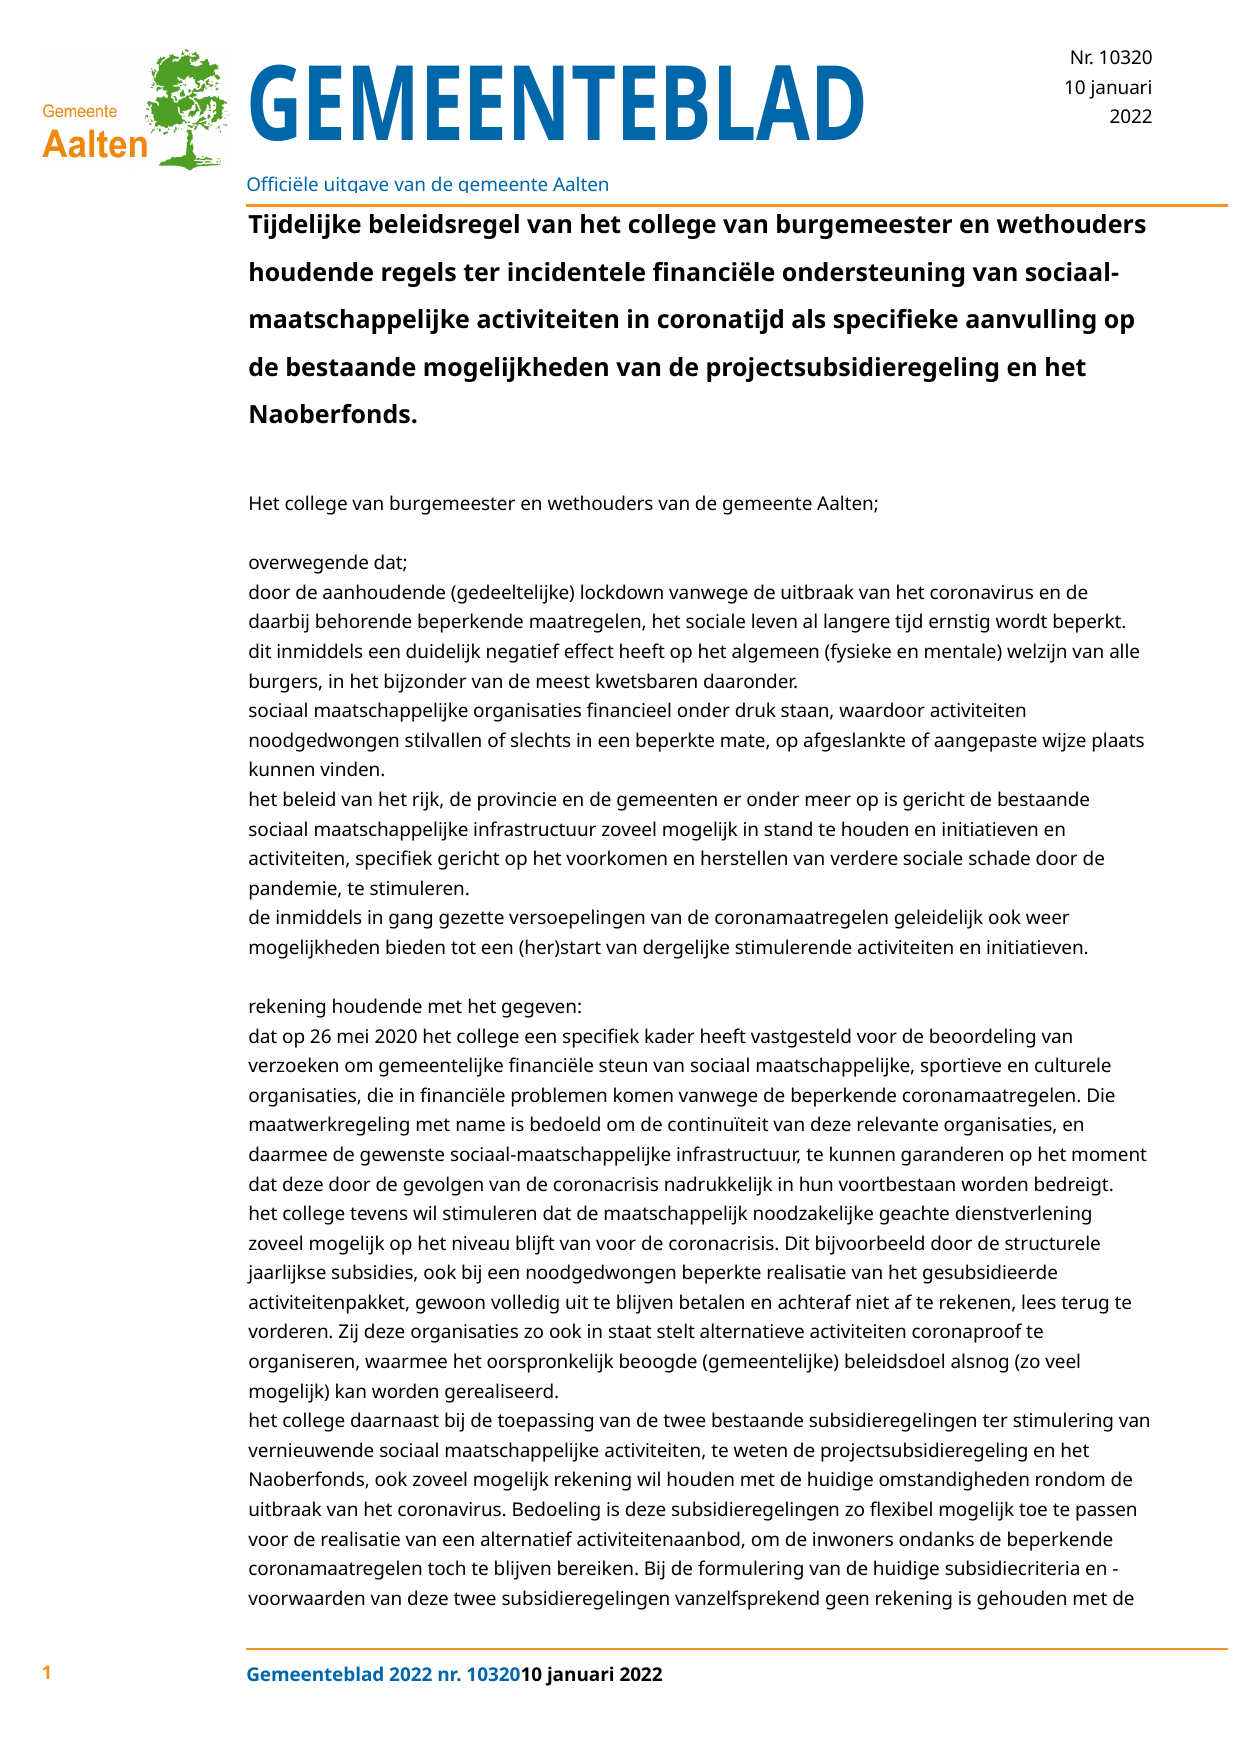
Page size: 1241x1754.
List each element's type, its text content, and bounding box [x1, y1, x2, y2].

text door de aanhoudende (gedeeltelijke) lockdown vanwege de uitbraak van het coronavirus en de daarbij behorende beperkende maatregelen, het sociale leven al langere tijd ernstig wordt beperkt. [248, 579, 1152, 634]
text overwegende dat; [248, 549, 1152, 575]
text sociaal maatschappelijke organisaties financieel onder druk staan, waardoor activiteiten noodgedwongen stilvallen of slechts in een beperkte mate, op afgeslankte of aangepaste wijze plaats kunnen vinden. [248, 697, 1152, 782]
text dit inmiddels een duidelijk negatief effect heeft op het algemeen (fysieke en mentale) welzijn van alle burgers, in het bijzonder van de meest kwetsbaren daaronder. [248, 638, 1152, 693]
text de inmiddels in gang gezette versoepelingen van de coronamaatregelen geleidelijk ook weer mogelijkheden bieden tot een (her)start van dergelijke stimulerende activiteiten en initiatieven. [248, 904, 1152, 960]
text het beleid van het rijk, de provincie en de gemeenten er onder meer op is gericht de bestaande sociaal maatschappelijke infrastructuur zoveel mogelijk in stand te houden en initiatieven en activiteiten, specifiek gericht op het voorkomen en herstellen van verdere sociale schade door de pandemie, te stimuleren. [248, 786, 1152, 901]
picture [41, 47, 231, 172]
text dat op 26 mei 2020 het college een specifiek kader heeft vastgesteld voor de beoordeling van verzoeken om gemeentelijke financiële steun van sociaal maatschappelijke, sportieve en culturele organisaties, die in financiële problemen komen vanwege de beperkende coronamaatregelen. Die maatwerkregeling met name is bedoeld om de continuïteit van deze relevante organisaties, en daarmee de gewenste sociaal-maatschappelijke infrastructuur, te kunnen garanderen op het moment dat deze door de gevolgen van de coronacrisis nadrukkelijk in hun voortbestaan worden bedreigt. [248, 1023, 1152, 1196]
text het college daarnaast bij de toepassing van de twee bestaande subsidieregelingen ter stimulering van vernieuwende sociaal maatschappelijke activiteiten, te weten de projectsubsidieregeling en het Naoberfonds, ook zoveel mogelijk rekening wil houden met de huidige omstandigheden rondom de uitbraak van het coronavirus. Bedoeling is deze subsidieregelingen zo flexibel mogelijk toe te passen voor de realisatie van een alternatief activiteitenaanbod, om de inwoners ondanks de beperkende coronamaatregelen toch te blijven bereiken. Bij de formulering van de huidige subsidiecriteria en -voorwaarden van deze twee subsidieregelingen vanzelfsprekend geen rekening is gehouden met de [248, 1407, 1152, 1611]
text rekening houdende met het gegeven: [248, 993, 1152, 1019]
text het college tevens wil stimuleren dat de maatschappelijk noodzakelijke geachte dienstverlening zoveel mogelijk op het niveau blijft van voor de coronacrisis. Dit bijvoorbeeld door de structurele jaarlijkse subsidies, ook bij een noodgedwongen beperkte realisatie van het gesubsidieerde activiteitenpakket, gewoon volledig uit te blijven betalen en achteraf niet af te rekenen, lees terug te vorderen. Zij deze organisaties zo ook in staat stelt alternatieve activiteiten coronaproof te organiseren, waarmee het oorspronkelijk beoogde (gemeentelijke) beleidsdoel alsnog (zo veel mogelijk) kan worden gerealiseerd. [248, 1200, 1152, 1403]
text Het college van burgemeester en wethouders van de gemeente Aalten; [248, 490, 1152, 516]
text Tijdelijke beleidsregel van het college van burgemeester en wethouders houdende regels ter incidentele financiële ondersteuning van sociaal-maatschappelijke activiteiten in coronatijd als specifieke aanvulling op de bestaande mogelijkheden van de projectsubsidieregeling en het Naoberfonds. [248, 207, 1152, 431]
